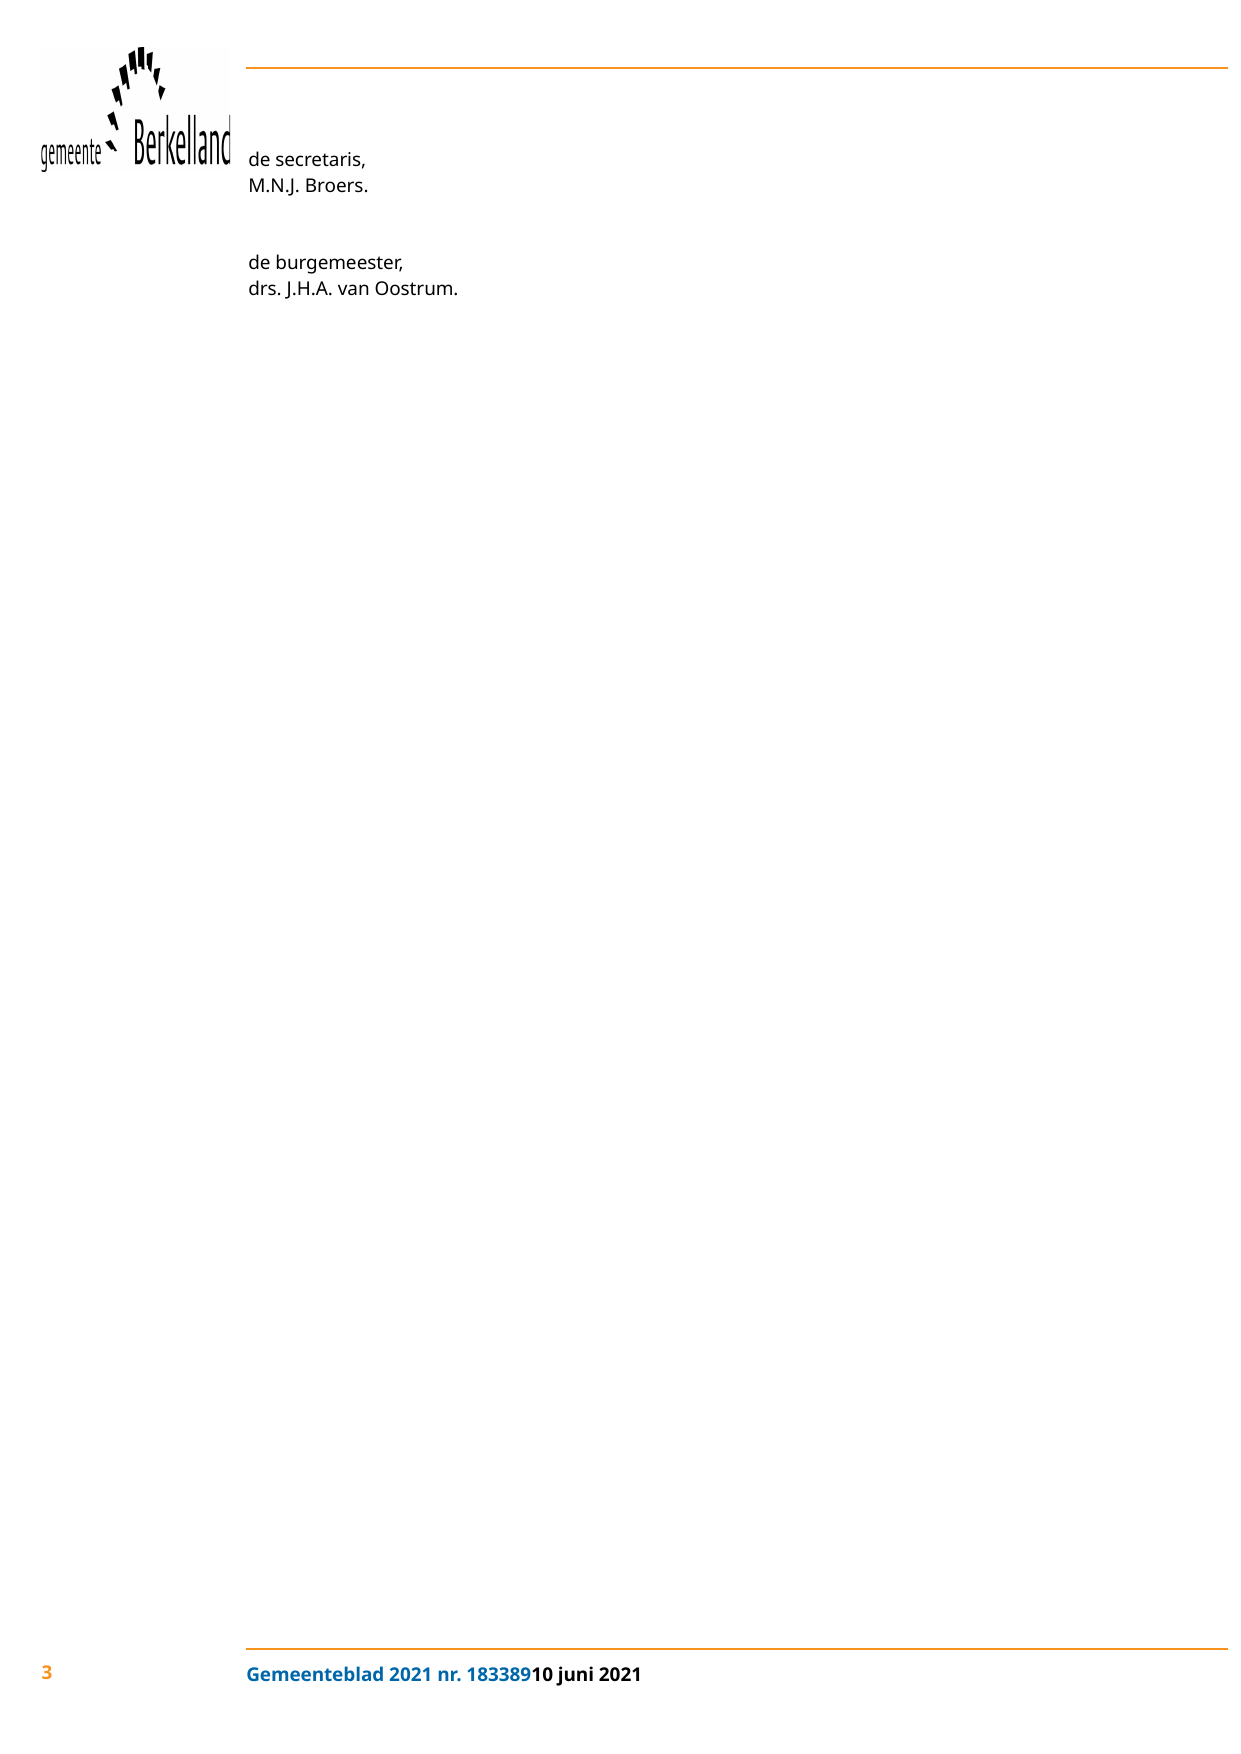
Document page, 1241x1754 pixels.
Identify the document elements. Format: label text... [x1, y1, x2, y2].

text M.N.J. Broers. [248, 172, 1152, 198]
picture [41, 47, 231, 172]
text drs. J.H.A. van Oostrum. [248, 275, 1152, 301]
text de secretaris, [248, 146, 1152, 172]
text de burgemeester, [248, 249, 1152, 275]
